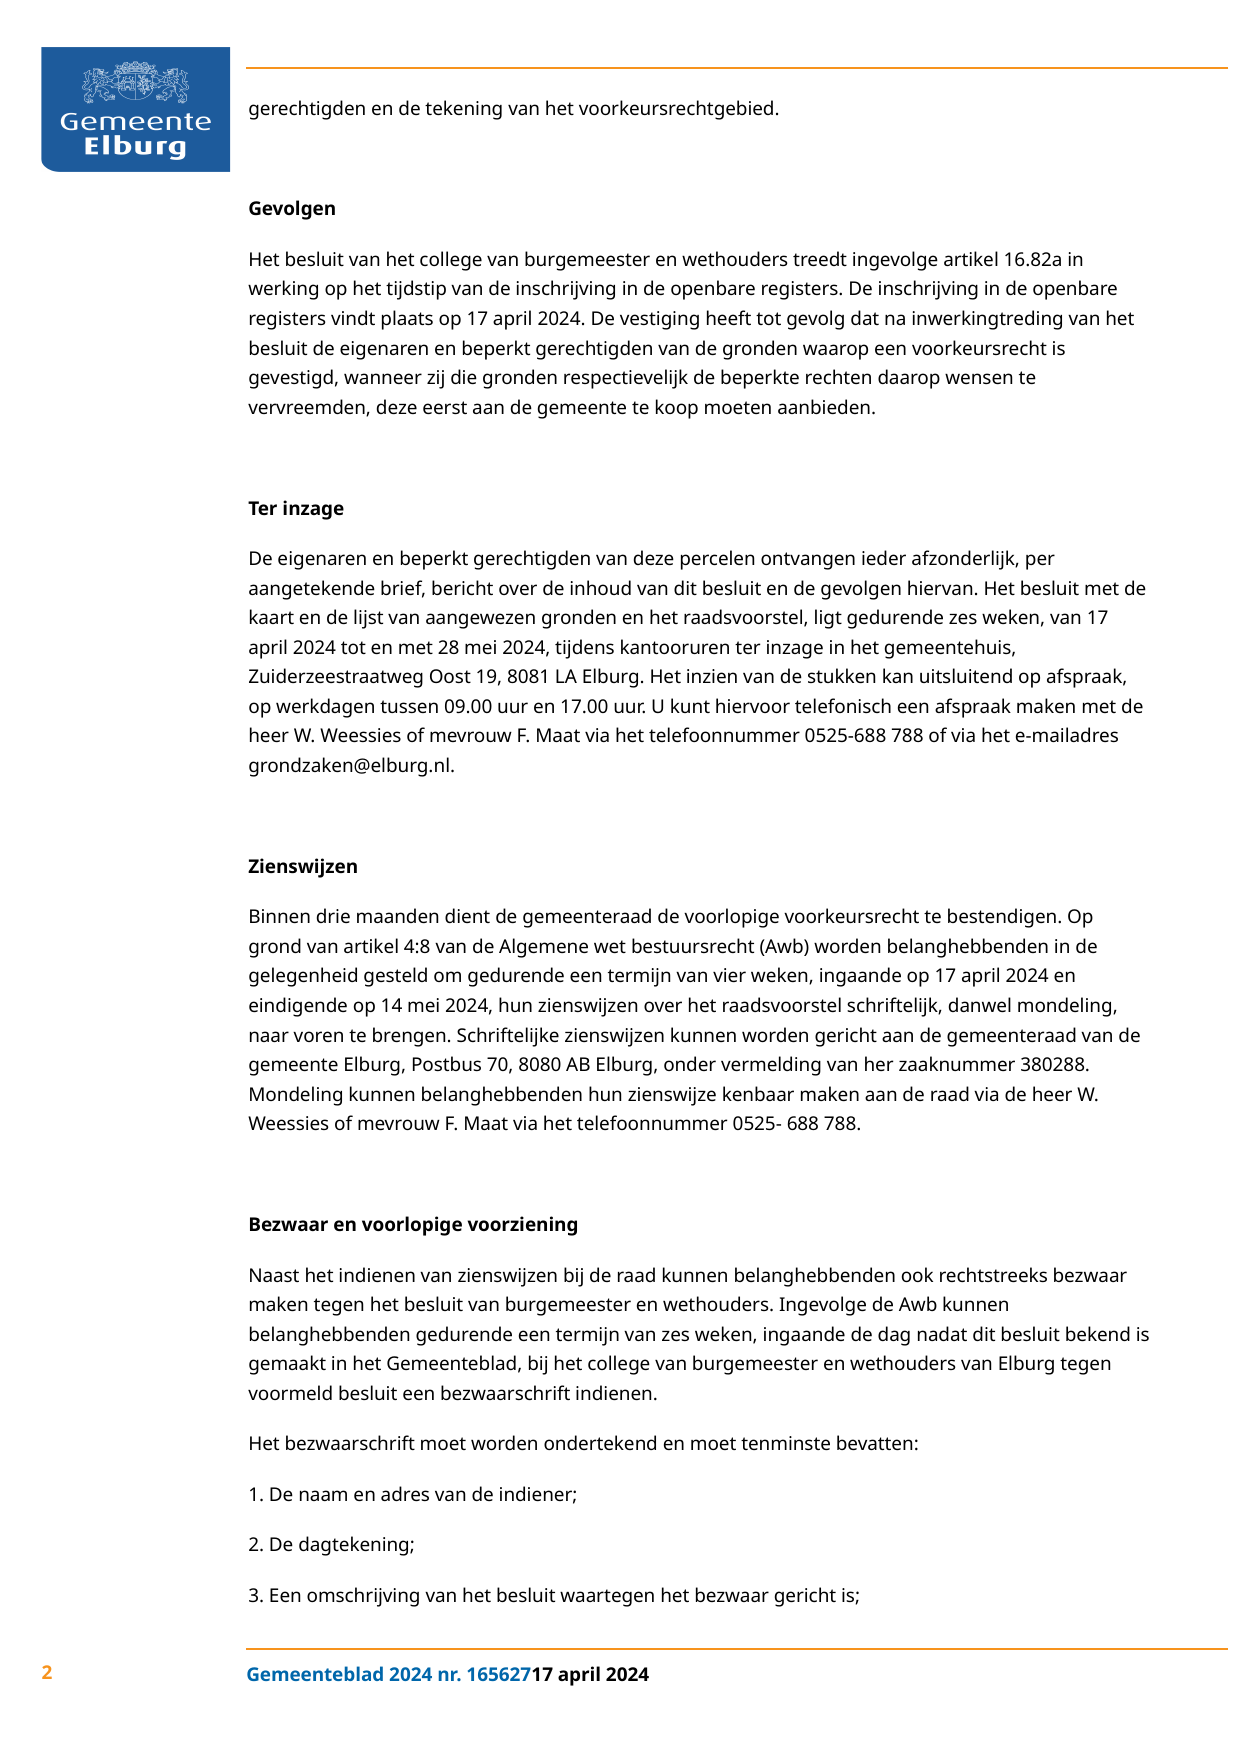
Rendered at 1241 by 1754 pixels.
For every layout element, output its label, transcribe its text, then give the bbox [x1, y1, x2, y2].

text Het besluit van het college van burgemeester en wethouders treedt ingevolge artikel 16.82a in werking op het tijdstip van de inschrijving in de openbare registers. De inschrijving in de openbare registers vindt plaats op 17 april 2024. De vestiging heeft tot gevolg dat na inwerkingtreding van het besluit de eigenaren en beperkt gerechtigden van de gronden waarop een voorkeursrecht is gevestigd, wanneer zij die gronden respectievelijk de beperkte rechten daarop wensen te vervreemden, deze eerst aan de gemeente te koop moeten aanbieden. [248, 246, 1152, 420]
text Naast het indienen van zienswijzen bij de raad kunnen belanghebbenden ook rechtstreeks bezwaar maken tegen het besluit van burgemeester en wethouders. Ingevolge de Awb kunnen belanghebbenden gedurende een termijn van zes weken, ingaande de dag nadat dit besluit bekend is gemaakt in het Gemeenteblad, bij het college van burgemeester en wethouders van Elburg tegen voormeld besluit een bezwaarschrift indienen. [248, 1262, 1152, 1406]
text 3. Een omschrijving van het besluit waartegen het bezwaar gericht is; [248, 1582, 1152, 1608]
text Binnen drie maanden dient de gemeenteraad de voorlopige voorkeursrecht te bestendigen. Op grond van artikel 4:8 van de Algemene wet bestuursrecht (Awb) worden belanghebbenden in de gelegenheid gesteld om gedurende een termijn van vier weken, ingaande op 17 april 2024 en eindigende op 14 mei 2024, hun zienswijzen over het raadsvoorstel schriftelijk, danwel mondeling, naar voren te brengen. Schriftelijke zienswijzen kunnen worden gericht aan de gemeenteraad van de gemeente Elburg, Postbus 70, 8080 AB Elburg, onder vermelding van her zaaknummer 380288. Mondeling kunnen belanghebbenden hun zienswijze kenbaar maken aan de raad via de heer W. Weessies of mevrouw F. Maat via het telefoonnummer 0525- 688 788. [248, 903, 1152, 1136]
text 2. De dagtekening; [248, 1531, 1152, 1557]
text Zienswijzen [248, 853, 1152, 879]
text Bezwaar en voorlopige voorziening [248, 1211, 1152, 1237]
text 1. De naam en adres van de indiener; [248, 1481, 1152, 1507]
text Gevolgen [248, 196, 1152, 221]
picture [41, 47, 231, 172]
text Het bezwaarschrift moet worden ondertekend en moet tenminste bevatten: [248, 1431, 1152, 1456]
text De eigenaren en beperkt gerechtigden van deze percelen ontvangen ieder afzonderlijk, per aangetekende brief, bericht over de inhoud van dit besluit en de gevolgen hiervan. Het besluit met de kaart en de lijst van aangewezen gronden en het raadsvoorstel, ligt gedurende zes weken, van 17 april 2024 tot en met 28 mei 2024, tijdens kantooruren ter inzage in het gemeentehuis, Zuiderzeestraatweg Oost 19, 8081 LA Elburg. Het inzien van de stukken kan uitsluitend op afspraak, op werkdagen tussen 09.00 uur en 17.00 uur. U kunt hiervoor telefonisch een afspraak maken met de heer W. Weessies of mevrouw F. Maat via het telefoonnummer 0525-688 788 of via het e-mailadres grondzaken@elburg.nl. [248, 545, 1152, 778]
text Ter inzage [248, 495, 1152, 521]
text gerechtigden en de tekening van het voorkeursrechtgebied. [248, 95, 1152, 121]
